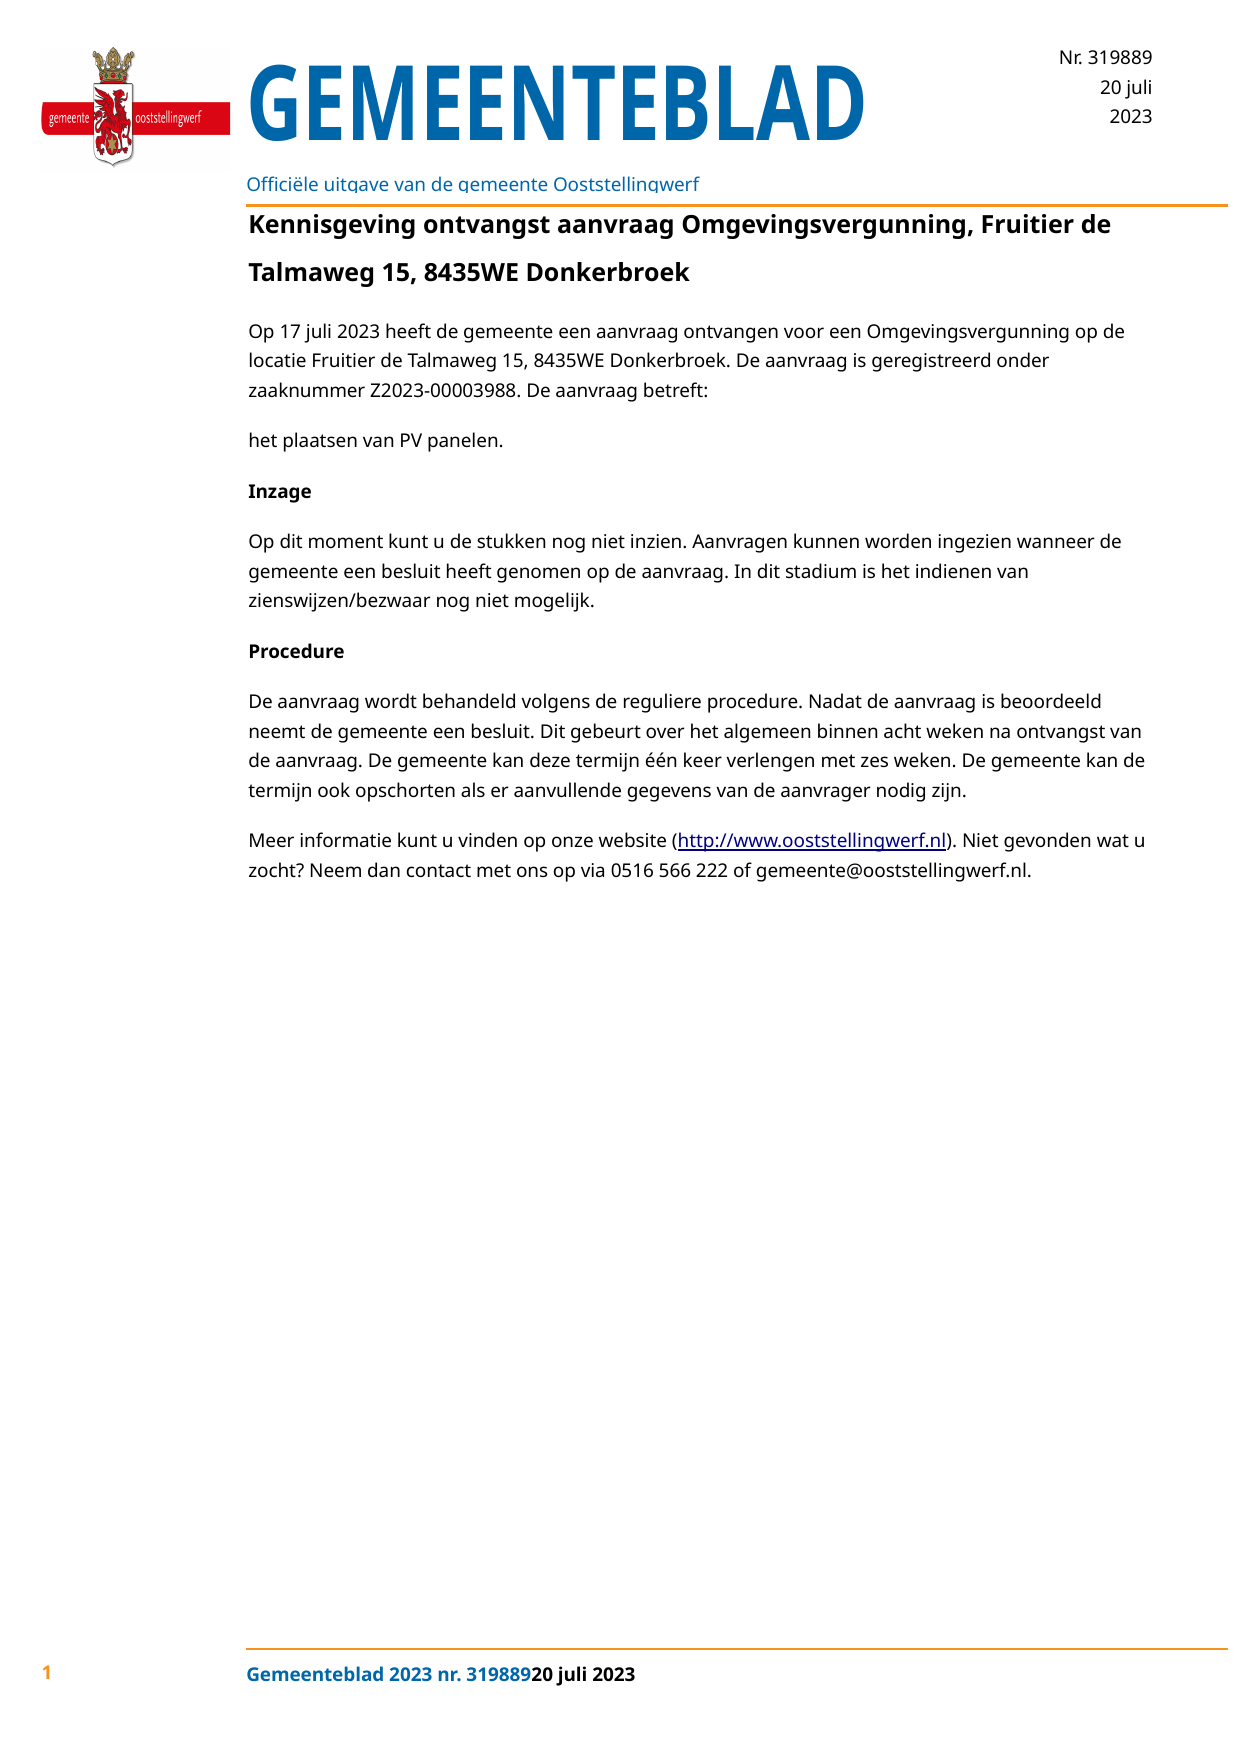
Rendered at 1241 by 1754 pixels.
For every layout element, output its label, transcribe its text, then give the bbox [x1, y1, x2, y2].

text Procedure [248, 638, 1152, 664]
text Meer informatie kunt u vinden op onze website (http://www.ooststellingwerf.nl). Niet gevonden wat u zocht? Neem dan contact met ons op via 0516 566 222 of gemeente@ooststellingwerf.nl. [248, 827, 1152, 883]
text Op dit moment kunt u de stukken nog niet inzien. Aanvragen kunnen worden ingezien wanneer de gemeente een besluit heeft genomen op de aanvraag. In dit stadium is het indienen van zienswijzen/bezwaar nog niet mogelijk. [248, 528, 1152, 613]
text Kennisgeving ontvangst aanvraag Omgevingsvergunning, Fruitier de Talmaweg 15, 8435WE Donkerbroek [248, 207, 1152, 288]
picture [41, 47, 231, 172]
text De aanvraag wordt behandeld volgens de reguliere procedure. Nadat de aanvraag is beoordeeld neemt de gemeente een besluit. Dit gebeurt over het algemeen binnen acht weken na ontvangst van de aanvraag. De gemeente kan deze termijn één keer verlengen met zes weken. De gemeente kan de termijn ook opschorten als er aanvullende gegevens van de aanvrager nodig zijn. [248, 688, 1152, 803]
text het plaatsen van PV panelen. [248, 427, 1152, 453]
text Inzage [248, 478, 1152, 504]
text Op 17 juli 2023 heeft de gemeente een aanvraag ontvangen voor een Omgevingsvergunning op de locatie Fruitier de Talmaweg 15, 8435WE Donkerbroek. De aanvraag is geregistreerd onder zaaknummer Z2023-00003988. De aanvraag betreft: [248, 318, 1152, 403]
